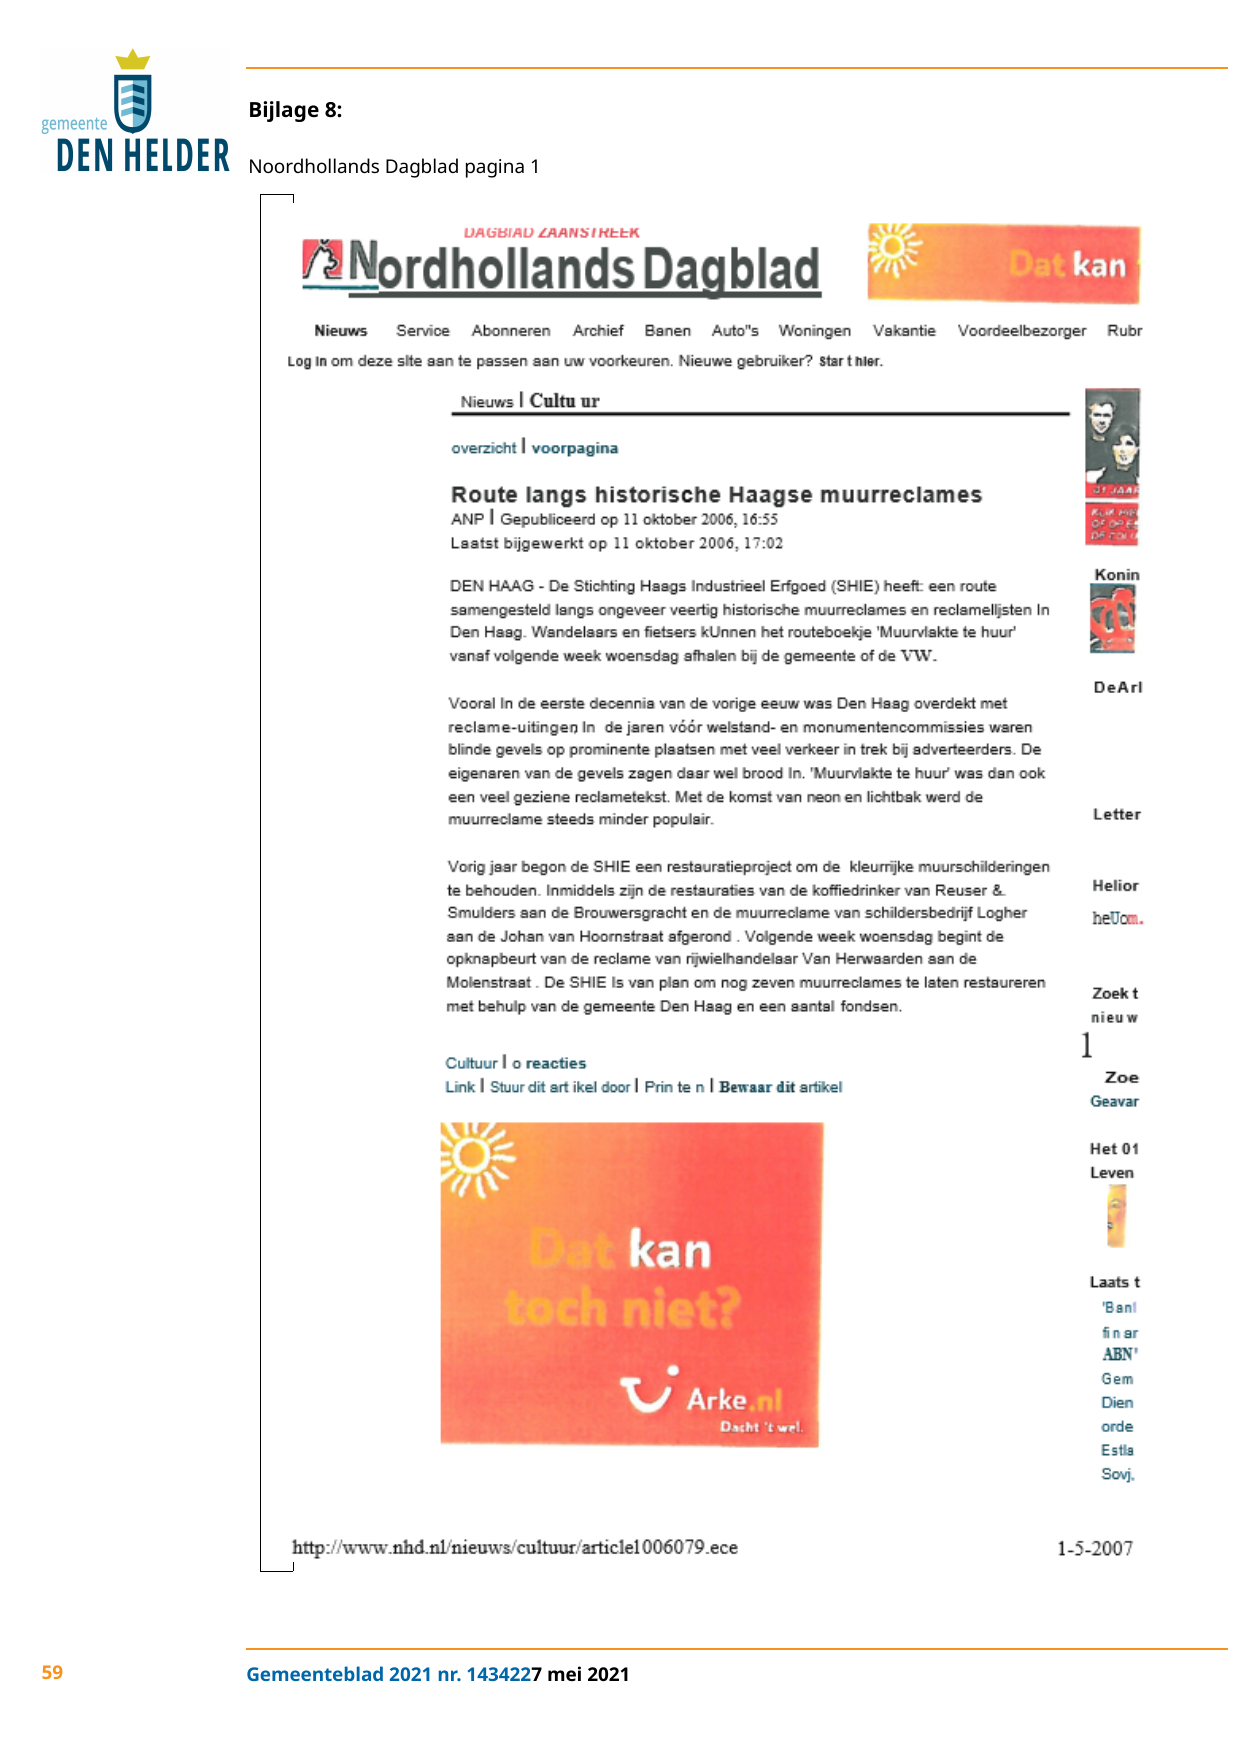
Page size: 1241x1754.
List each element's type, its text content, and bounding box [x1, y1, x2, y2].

picture [220, 160, 224, 172]
picture [100, 154, 106, 172]
picture [41, 47, 231, 172]
picture [268, 203, 1173, 1562]
picture [182, 144, 187, 165]
picture [130, 157, 135, 172]
text Noordhollands Dagblad pagina 1 [248, 153, 1152, 179]
picture [63, 144, 68, 165]
text Bijlage 8: [248, 95, 1152, 123]
